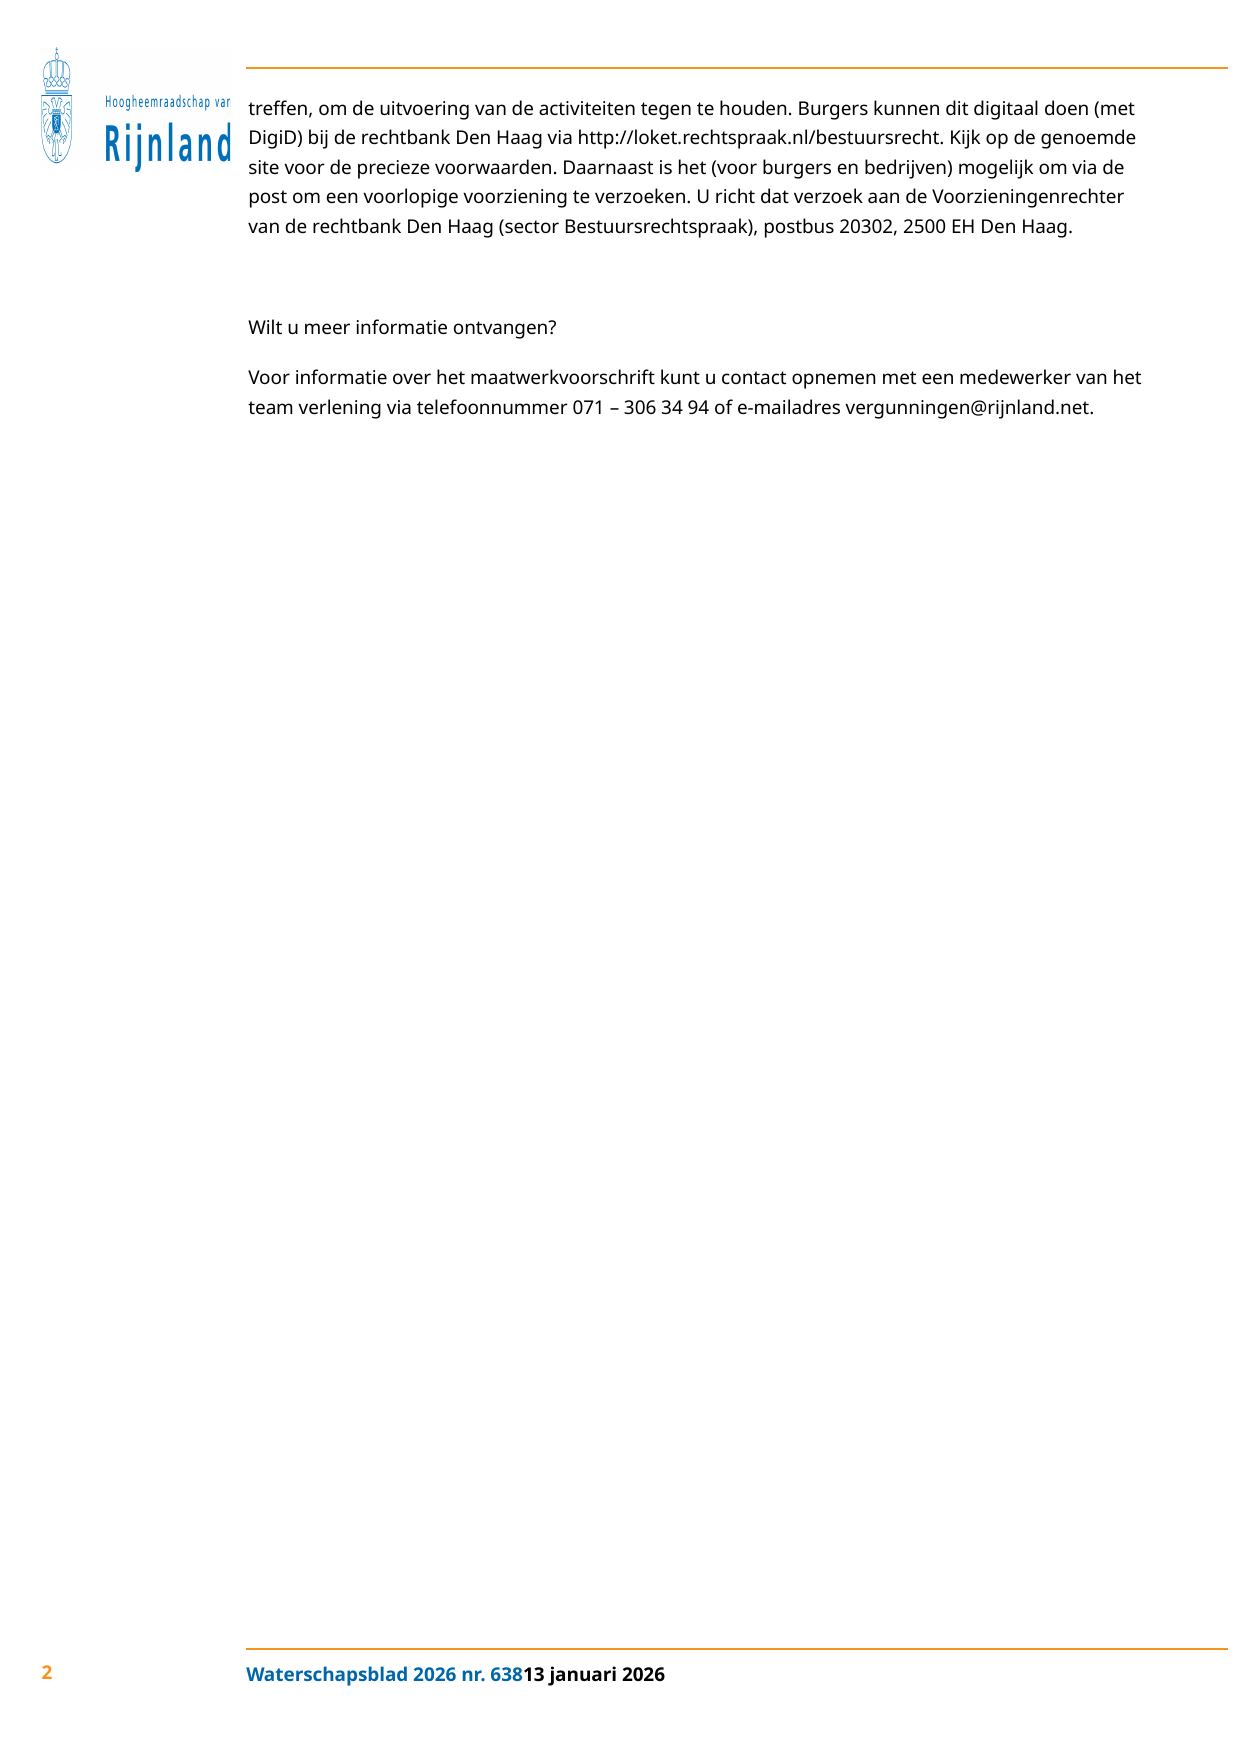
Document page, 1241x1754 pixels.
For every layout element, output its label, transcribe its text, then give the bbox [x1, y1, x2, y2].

text Wilt u meer informatie ontvangen? [248, 314, 1152, 340]
text treffen, om de uitvoering van de activiteiten tegen te houden. Burgers kunnen dit digitaal doen (met DigiD) bij de rechtbank Den Haag via http://loket.rechtspraak.nl/bestuursrecht. Kijk op de genoemde site voor de precieze voorwaarden. Daarnaast is het (voor burgers en bedrijven) mogelijk om via de post om een voorlopige voorziening te verzoeken. U richt dat verzoek aan de Voorzieningenrechter van de rechtbank Den Haag (sector Bestuursrechtspraak), postbus 20302, 2500 EH Den Haag. [248, 95, 1152, 239]
picture [41, 47, 231, 172]
text Voor informatie over het maatwerkvoorschrift kunt u contact opnemen met een medewerker van het team verlening via telefoonnummer 071 – 306 34 94 of e-mailadres vergunningen@rijnland.net. [248, 364, 1152, 420]
